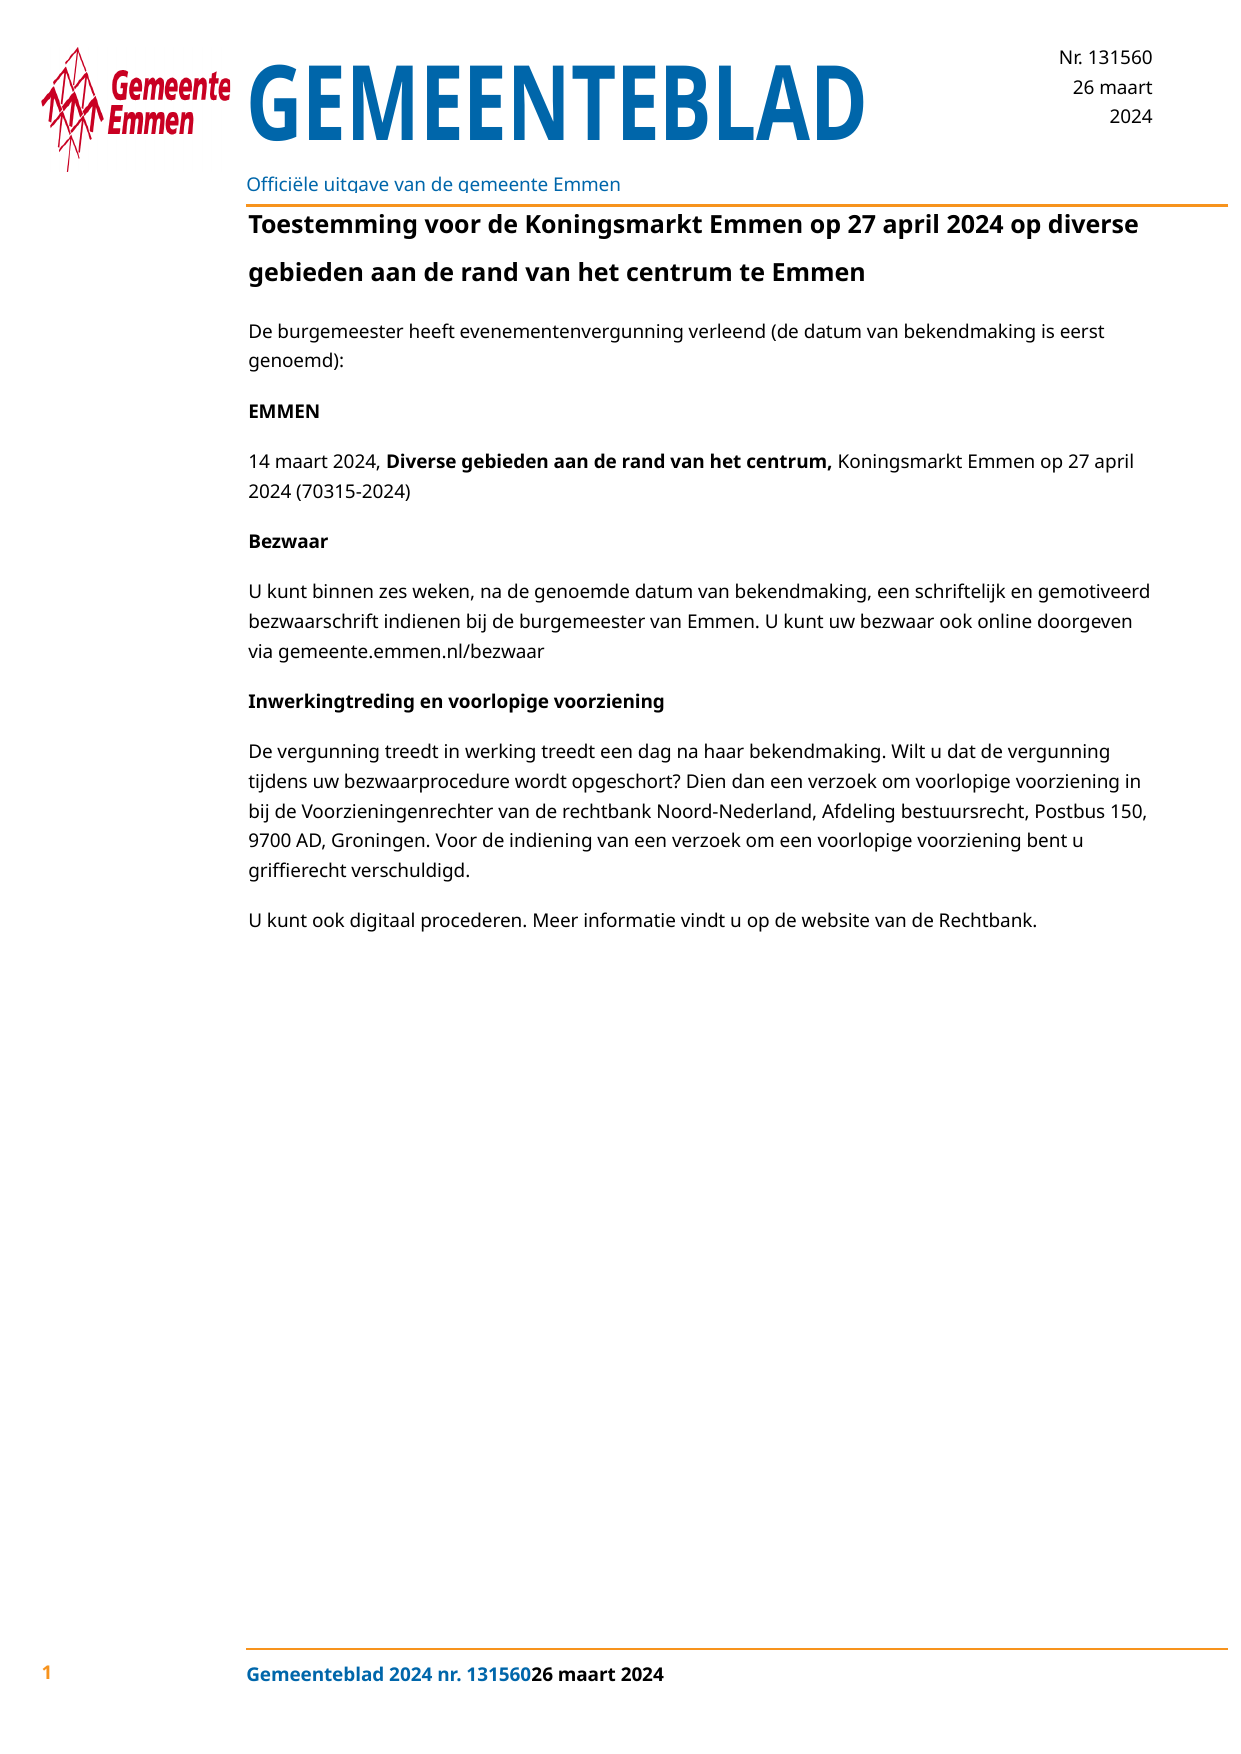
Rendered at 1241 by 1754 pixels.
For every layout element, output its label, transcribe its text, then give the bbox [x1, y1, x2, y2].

text Toestemming voor de Koningsmarkt Emmen op 27 april 2024 op diverse gebieden aan de rand van het centrum te Emmen [248, 207, 1152, 288]
text De burgemeester heeft evenementenvergunning verleend (de datum van bekendmaking is eerst genoemd): [248, 318, 1152, 373]
text U kunt ook digitaal procederen. Meer informatie vindt u op de website van de Rechtbank. [248, 907, 1152, 933]
picture [41, 47, 231, 172]
text Bezwaar [248, 528, 1152, 554]
text De vergunning treedt in werking treedt een dag na haar bekendmaking. Wilt u dat de vergunning tijdens uw bezwaarprocedure wordt opgeschort? Dien dan een verzoek om voorlopige voorziening in bij de Voorzieningenrechter van de rechtbank Noord-Nederland, Afdeling bestuursrecht, Postbus 150, 9700 AD, Groningen. Voor de indiening van een verzoek om een voorlopige voorziening bent u griffierecht verschuldigd. [248, 739, 1152, 883]
text Inwerkingtreding en voorlopige voorziening [248, 688, 1152, 714]
text EMMEN [248, 398, 1152, 424]
text U kunt binnen zes weken, na de genoemde datum van bekendmaking, een schriftelijk en gemotiveerd bezwaarschrift indienen bij de burgemeester van Emmen. U kunt uw bezwaar ook online doorgeven via gemeente.emmen.nl/bezwaar [248, 579, 1152, 664]
text 14 maart 2024, Diverse gebieden aan de rand van het centrum, Koningsmarkt Emmen op 27 april 2024 (70315-2024) [248, 448, 1152, 504]
